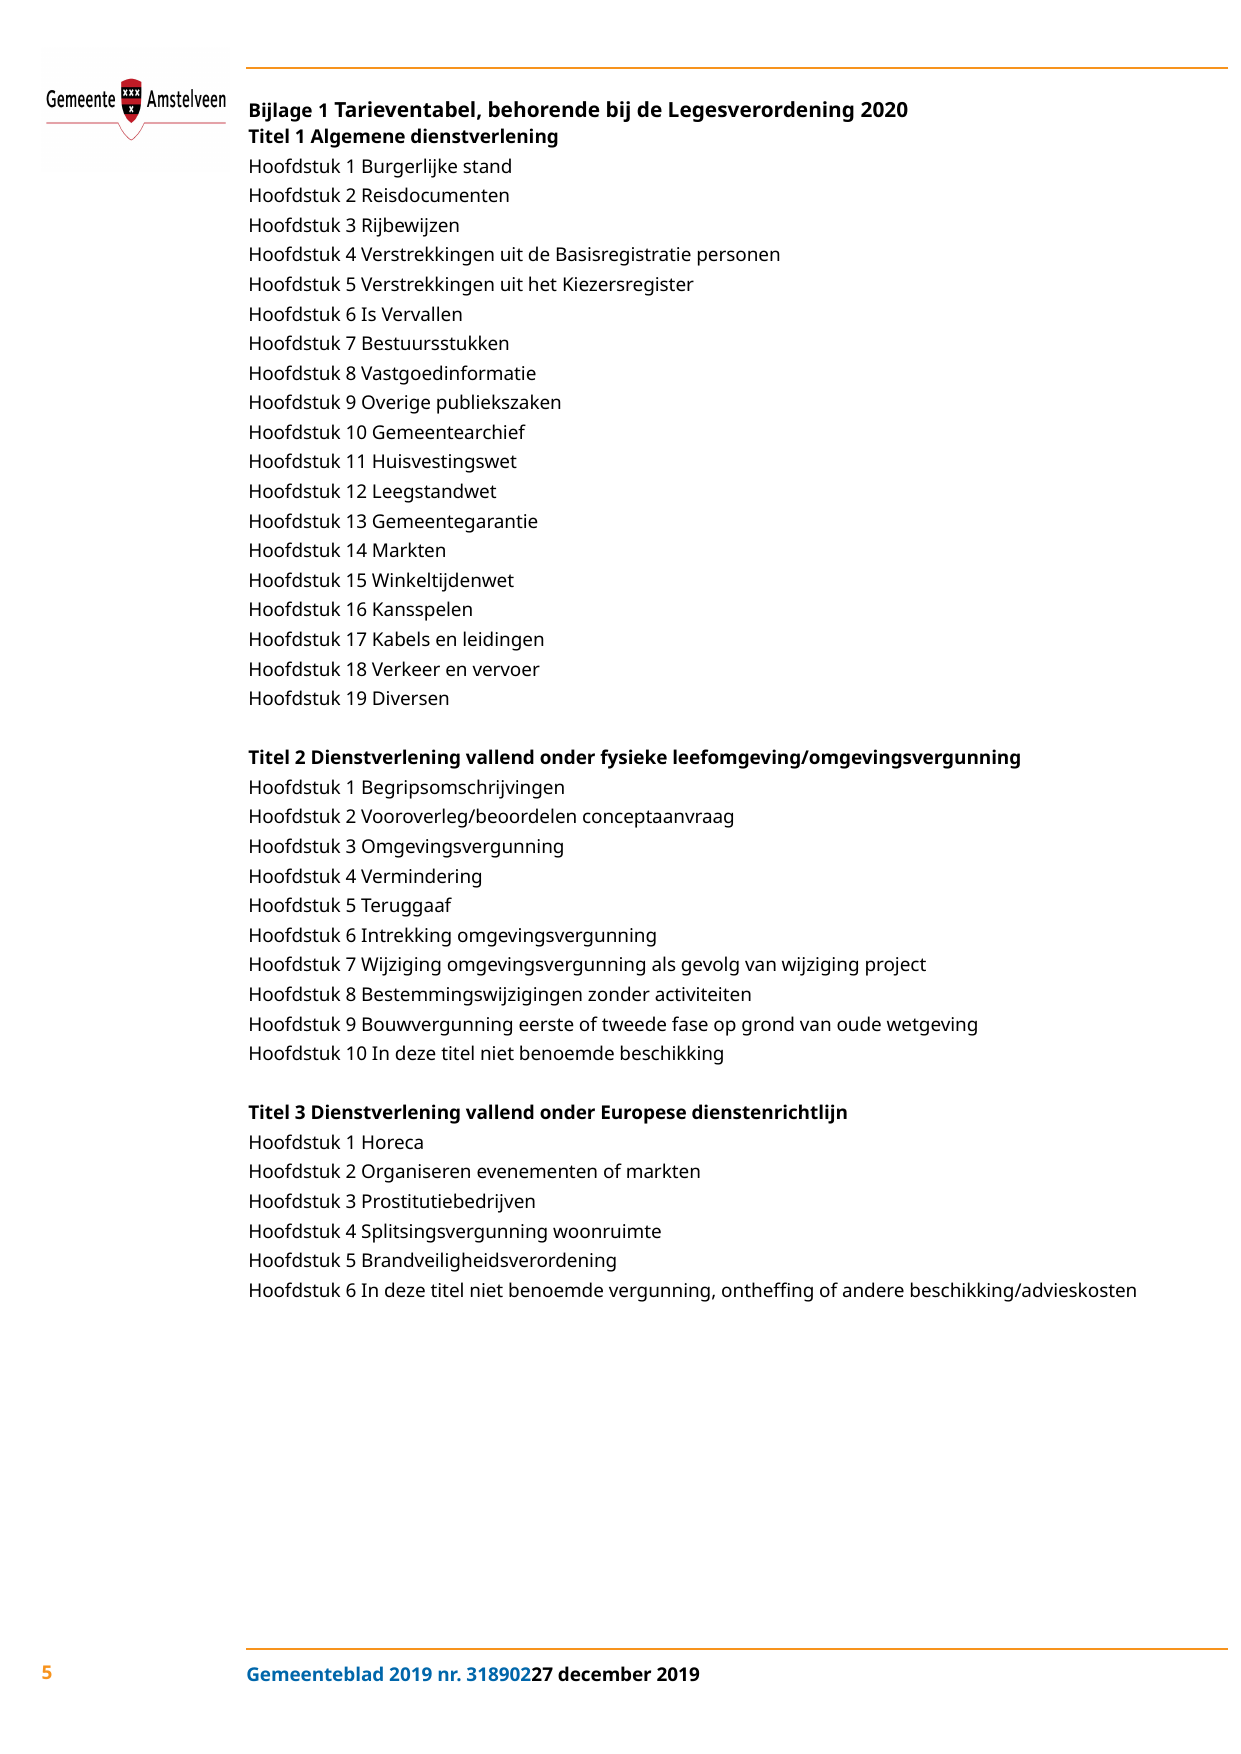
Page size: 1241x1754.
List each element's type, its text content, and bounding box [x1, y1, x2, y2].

text Hoofdstuk 3 Prostitutiebedrijven [248, 1188, 1152, 1214]
text Hoofdstuk 13 Gemeentegarantie [248, 508, 1152, 534]
text Hoofdstuk 14 Markten [248, 537, 1152, 563]
text Hoofdstuk 12 Leegstandwet [248, 478, 1152, 504]
text Hoofdstuk 6 In deze titel niet benoemde vergunning, ontheffing of andere beschikking/advieskosten [248, 1277, 1152, 1303]
text Hoofdstuk 6 Is Vervallen [248, 301, 1152, 327]
text Hoofdstuk 6 Intrekking omgevingsvergunning [248, 922, 1152, 948]
text Hoofdstuk 2 Reisdocumenten [248, 182, 1152, 208]
text Hoofdstuk 5 Teruggaaf [248, 892, 1152, 918]
text Titel 3 Dienstverlening vallend onder Europese dienstenrichtlijn [248, 1099, 1152, 1125]
text Hoofdstuk 2 Vooroverleg/beoordelen conceptaanvraag [248, 804, 1152, 829]
text Hoofdstuk 10 Gemeentearchief [248, 419, 1152, 445]
text Hoofdstuk 15 Winkeltijdenwet [248, 567, 1152, 593]
text Hoofdstuk 1 Burgerlijke stand [248, 153, 1152, 179]
text Hoofdstuk 1 Begripsomschrijvingen [248, 774, 1152, 800]
text Hoofdstuk 7 Bestuursstukken [248, 330, 1152, 356]
text Hoofdstuk 2 Organiseren evenementen of markten [248, 1159, 1152, 1184]
text Hoofdstuk 18 Verkeer en vervoer [248, 656, 1152, 682]
text Hoofdstuk 17 Kabels en leidingen [248, 626, 1152, 652]
text Titel 2 Dienstverlening vallend onder fysieke leefomgeving/omgevingsvergunning [248, 744, 1152, 770]
text Hoofdstuk 9 Bouwvergunning eerste of tweede fase op grond van oude wetgeving [248, 1011, 1152, 1037]
text Hoofdstuk 19 Diversen [248, 685, 1152, 711]
text Hoofdstuk 8 Vastgoedinformatie [248, 360, 1152, 386]
text Hoofdstuk 4 Verstrekkingen uit de Basisregistratie personen [248, 242, 1152, 267]
text Hoofdstuk 3 Rijbewijzen [248, 212, 1152, 238]
text Hoofdstuk 8 Bestemmingswijzigingen zonder activiteiten [248, 981, 1152, 1007]
text Hoofdstuk 5 Verstrekkingen uit het Kiezersregister [248, 271, 1152, 297]
text Hoofdstuk 1 Horeca [248, 1129, 1152, 1155]
text Bijlage 1 Tarieventabel, behorende bij de Legesverordening 2020 [248, 95, 1152, 123]
text Hoofdstuk 16 Kansspelen [248, 597, 1152, 622]
picture [41, 47, 231, 172]
text Hoofdstuk 7 Wijziging omgevingsvergunning als gevolg van wijziging project [248, 952, 1152, 977]
text Hoofdstuk 4 Vermindering [248, 863, 1152, 889]
text Hoofdstuk 4 Splitsingsvergunning woonruimte [248, 1218, 1152, 1244]
text Hoofdstuk 3 Omgevingsvergunning [248, 833, 1152, 859]
text Hoofdstuk 5 Brandveiligheidsverordening [248, 1247, 1152, 1273]
text Hoofdstuk 10 In deze titel niet benoemde beschikking [248, 1040, 1152, 1066]
text Titel 1 Algemene dienstverlening [248, 123, 1152, 149]
text Hoofdstuk 11 Huisvestingswet [248, 449, 1152, 474]
text Hoofdstuk 9 Overige publiekszaken [248, 389, 1152, 415]
